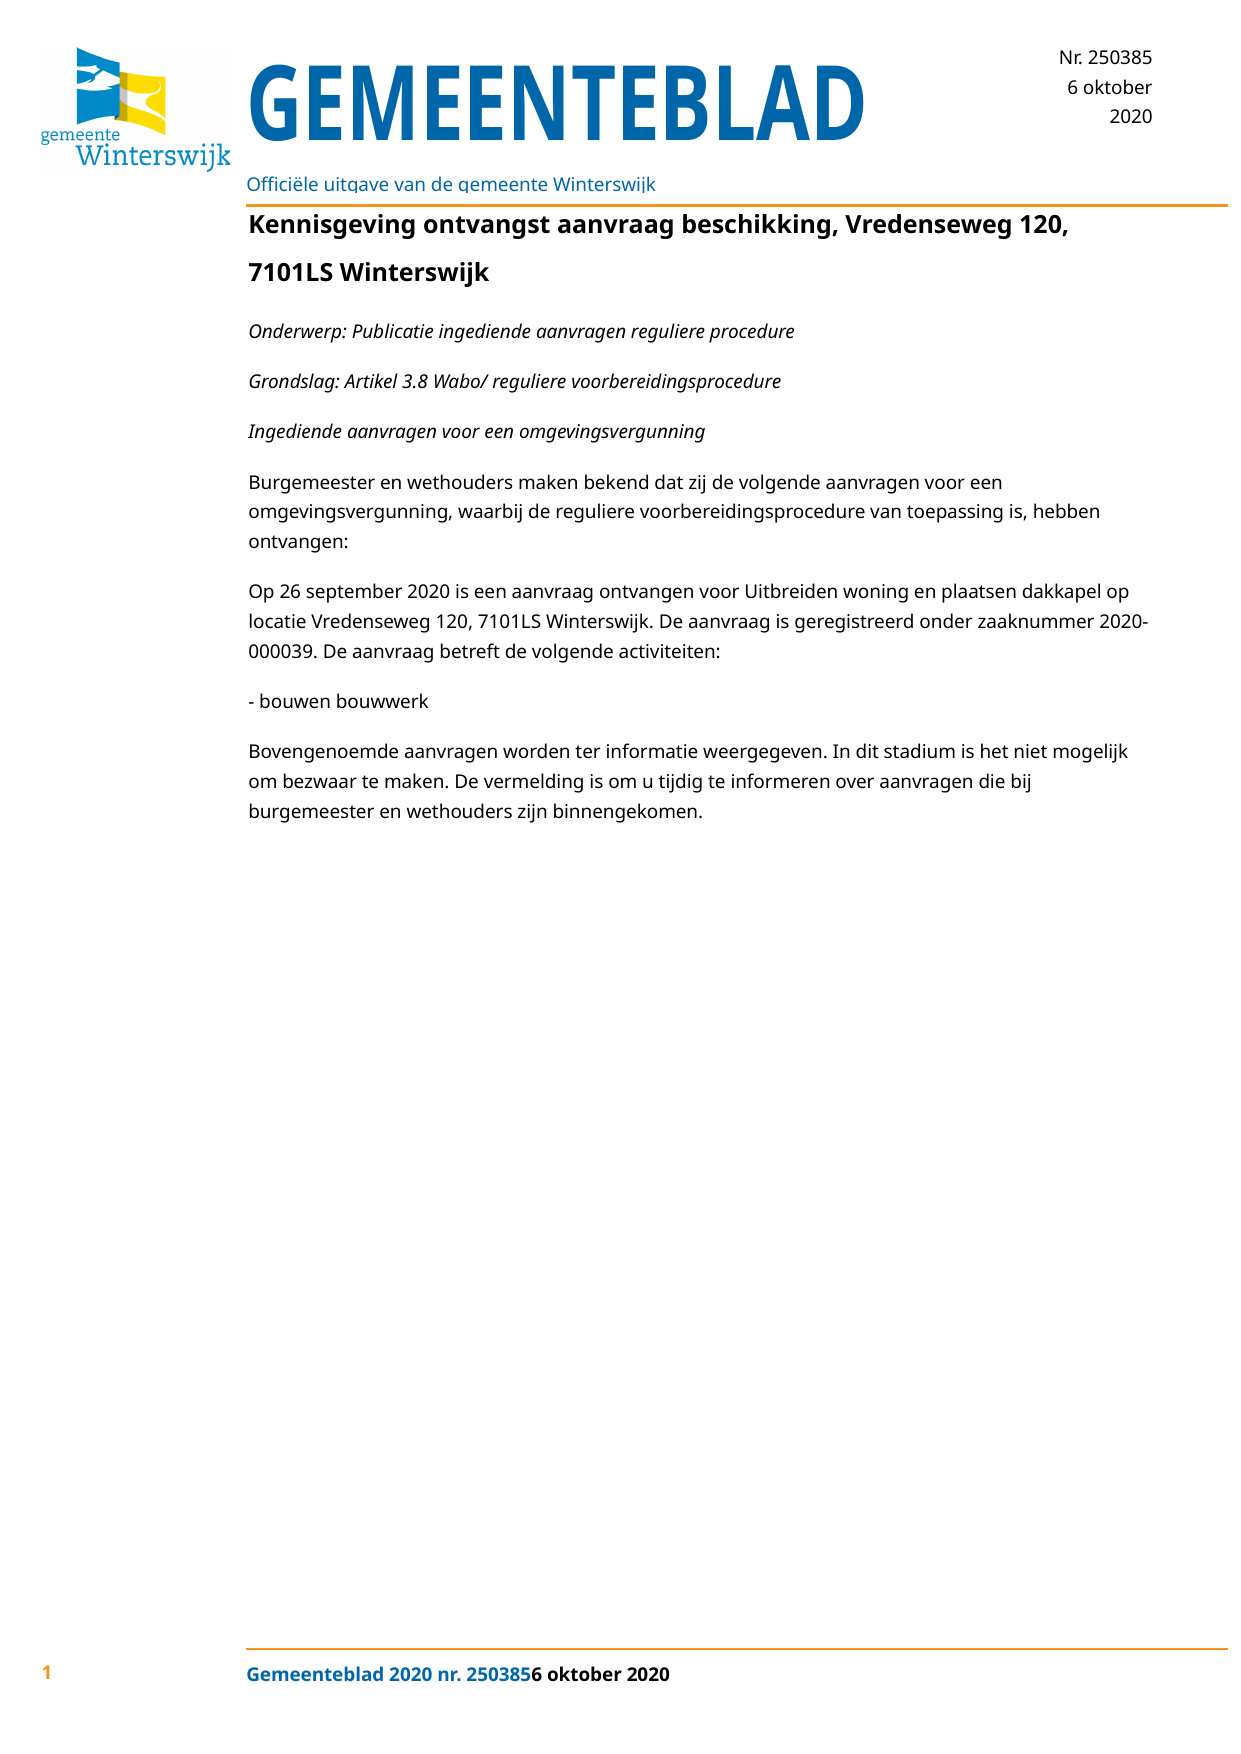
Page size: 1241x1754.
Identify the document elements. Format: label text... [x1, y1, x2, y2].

text Op 26 september 2020 is een aanvraag ontvangen voor Uitbreiden woning en plaatsen dakkapel op locatie Vredenseweg 120, 7101LS Winterswijk. De aanvraag is geregistreerd onder zaaknummer 2020-000039. De aanvraag betreft de volgende activiteiten: [248, 579, 1152, 664]
text Burgemeester en wethouders maken bekend dat zij de volgende aanvragen voor een omgevingsvergunning, waarbij de reguliere voorbereidingsprocedure van toepassing is, hebben ontvangen: [248, 469, 1152, 554]
text Bovengenoemde aanvragen worden ter informatie weergegeven. In dit stadium is het niet mogelijk om bezwaar te maken. De vermelding is om u tijdig te informeren over aanvragen die bij burgemeester en wethouders zijn binnengekomen. [248, 739, 1152, 824]
text Ingediende aanvragen voor een omgevingsvergunning [248, 419, 1152, 444]
text Kennisgeving ontvangst aanvraag beschikking, Vredenseweg 120, 7101LS Winterswijk [248, 207, 1152, 288]
picture [41, 47, 231, 172]
text - bouwen bouwwerk [248, 688, 1152, 714]
picture [225, 153, 231, 162]
text Grondslag: Artikel 3.8 Wabo/ reguliere voorbereidingsprocedure [248, 368, 1152, 394]
text Onderwerp: Publicatie ingediende aanvragen reguliere procedure [248, 318, 1152, 344]
